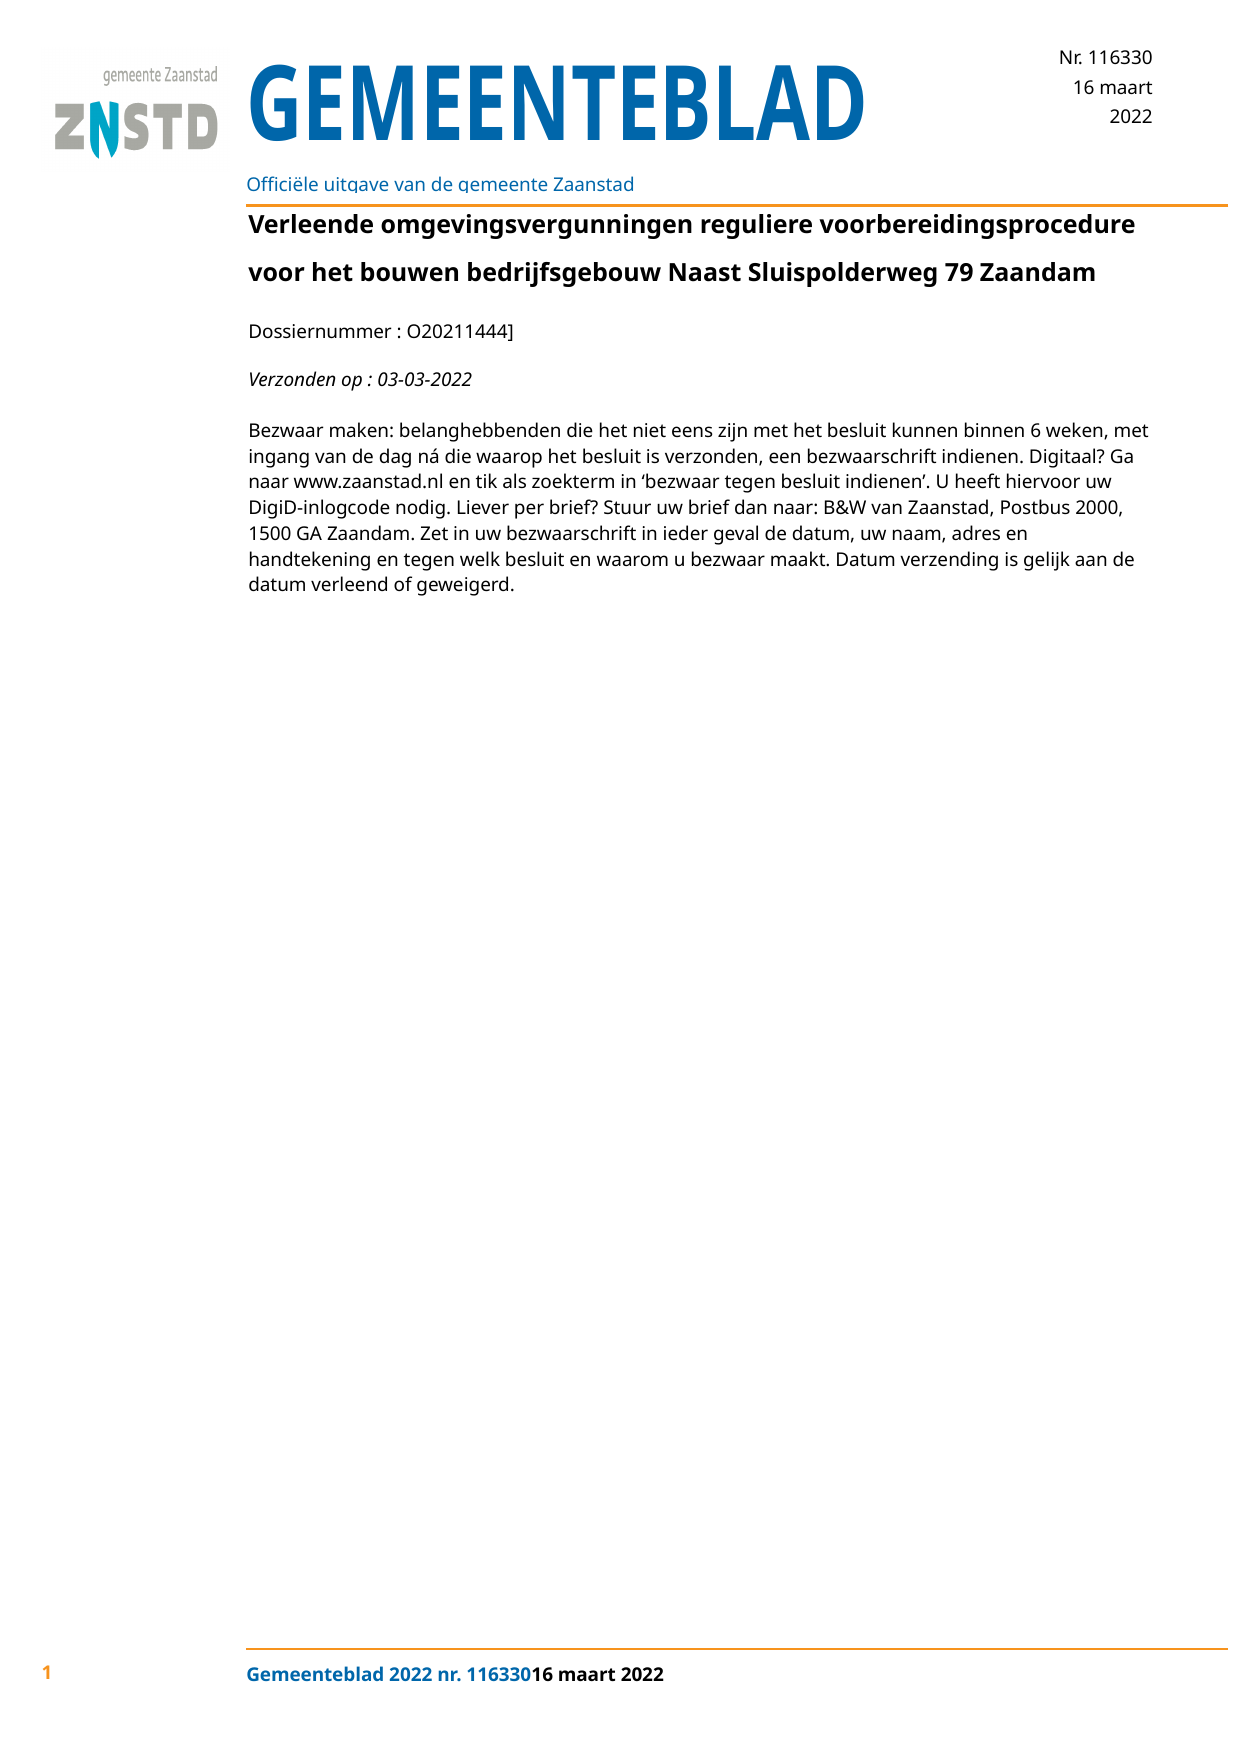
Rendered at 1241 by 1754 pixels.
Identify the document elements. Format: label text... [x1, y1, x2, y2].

text Bezwaar maken: belanghebbenden die het niet eens zijn met het besluit kunnen binnen 6 weken, met ingang van de dag ná die waarop het besluit is verzonden, een bezwaarschrift indienen. Digitaal? Ga naar www.zaanstad.nl en tik als zoekterm in ‘bezwaar tegen besluit indienen’. U heeft hiervoor uw DigiD-inlogcode nodig. Liever per brief? Stuur uw brief dan naar: B&W van Zaanstad, Postbus 2000, 1500 GA Zaandam. Zet in uw bezwaarschrift in ieder geval de datum, uw naam, adres en handtekening en tegen welk besluit en waarom u bezwaar maakt. Datum verzending is gelijk aan de datum verleend of geweigerd. [248, 417, 1152, 597]
text Dossiernummer : O20211444] [248, 318, 1152, 344]
picture [41, 47, 231, 172]
text Verleende omgevingsvergunningen reguliere voorbereidingsprocedure voor het bouwen bedrijfsgebouw Naast Sluispolderweg 79 Zaandam [248, 207, 1152, 288]
text Verzonden op : 03-03-2022 [248, 366, 1152, 391]
